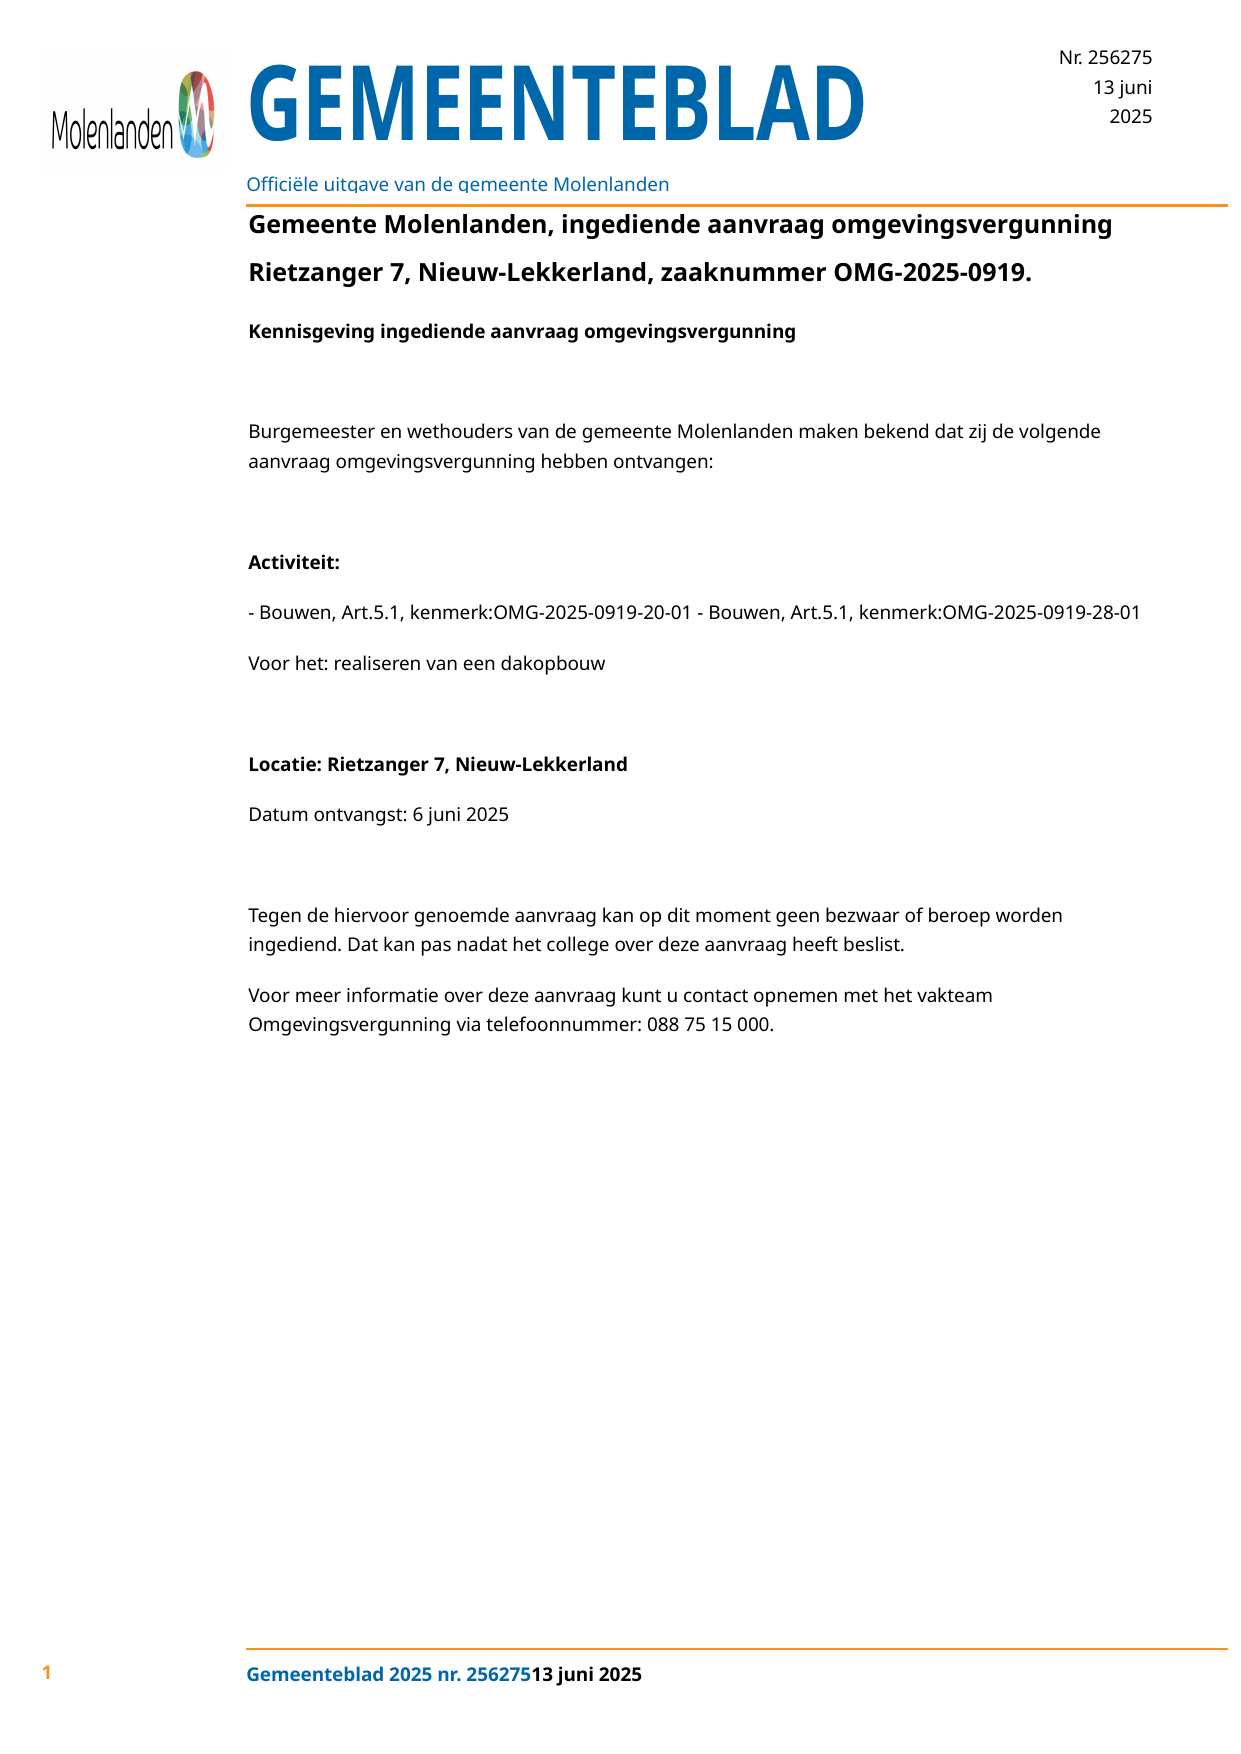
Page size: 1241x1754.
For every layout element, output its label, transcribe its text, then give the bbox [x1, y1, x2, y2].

text Burgemeester en wethouders van de gemeente Molenlanden maken bekend dat zij de volgende aanvraag omgevingsvergunning hebben ontvangen: [248, 419, 1152, 474]
text Gemeente Molenlanden, ingediende aanvraag omgevingsvergunning Rietzanger 7, Nieuw-Lekkerland, zaaknummer OMG-2025-0919. [248, 207, 1152, 288]
text Tegen de hiervoor genoemde aanvraag kan op dit moment geen bezwaar of beroep worden ingediend. Dat kan pas nadat het college over deze aanvraag heeft beslist. [248, 902, 1152, 957]
text Kennisgeving ingediende aanvraag omgevingsvergunning [248, 318, 1152, 344]
text Voor meer informatie over deze aanvraag kunt u contact opnemen met het vakteam Omgevingsvergunning via telefoonnummer: 088 75 15 000. [248, 982, 1152, 1037]
text Activiteit: [248, 549, 1152, 575]
picture [41, 47, 231, 172]
text Datum ontvangst: 6 juni 2025 [248, 801, 1152, 827]
text Locatie: Rietzanger 7, Nieuw-Lekkerland [248, 751, 1152, 777]
text Voor het: realiseren van een dakopbouw [248, 650, 1152, 676]
text - Bouwen, Art.5.1, kenmerk:OMG-2025-0919-20-01 - Bouwen, Art.5.1, kenmerk:OMG-2025-0919-28-01 [248, 599, 1152, 625]
